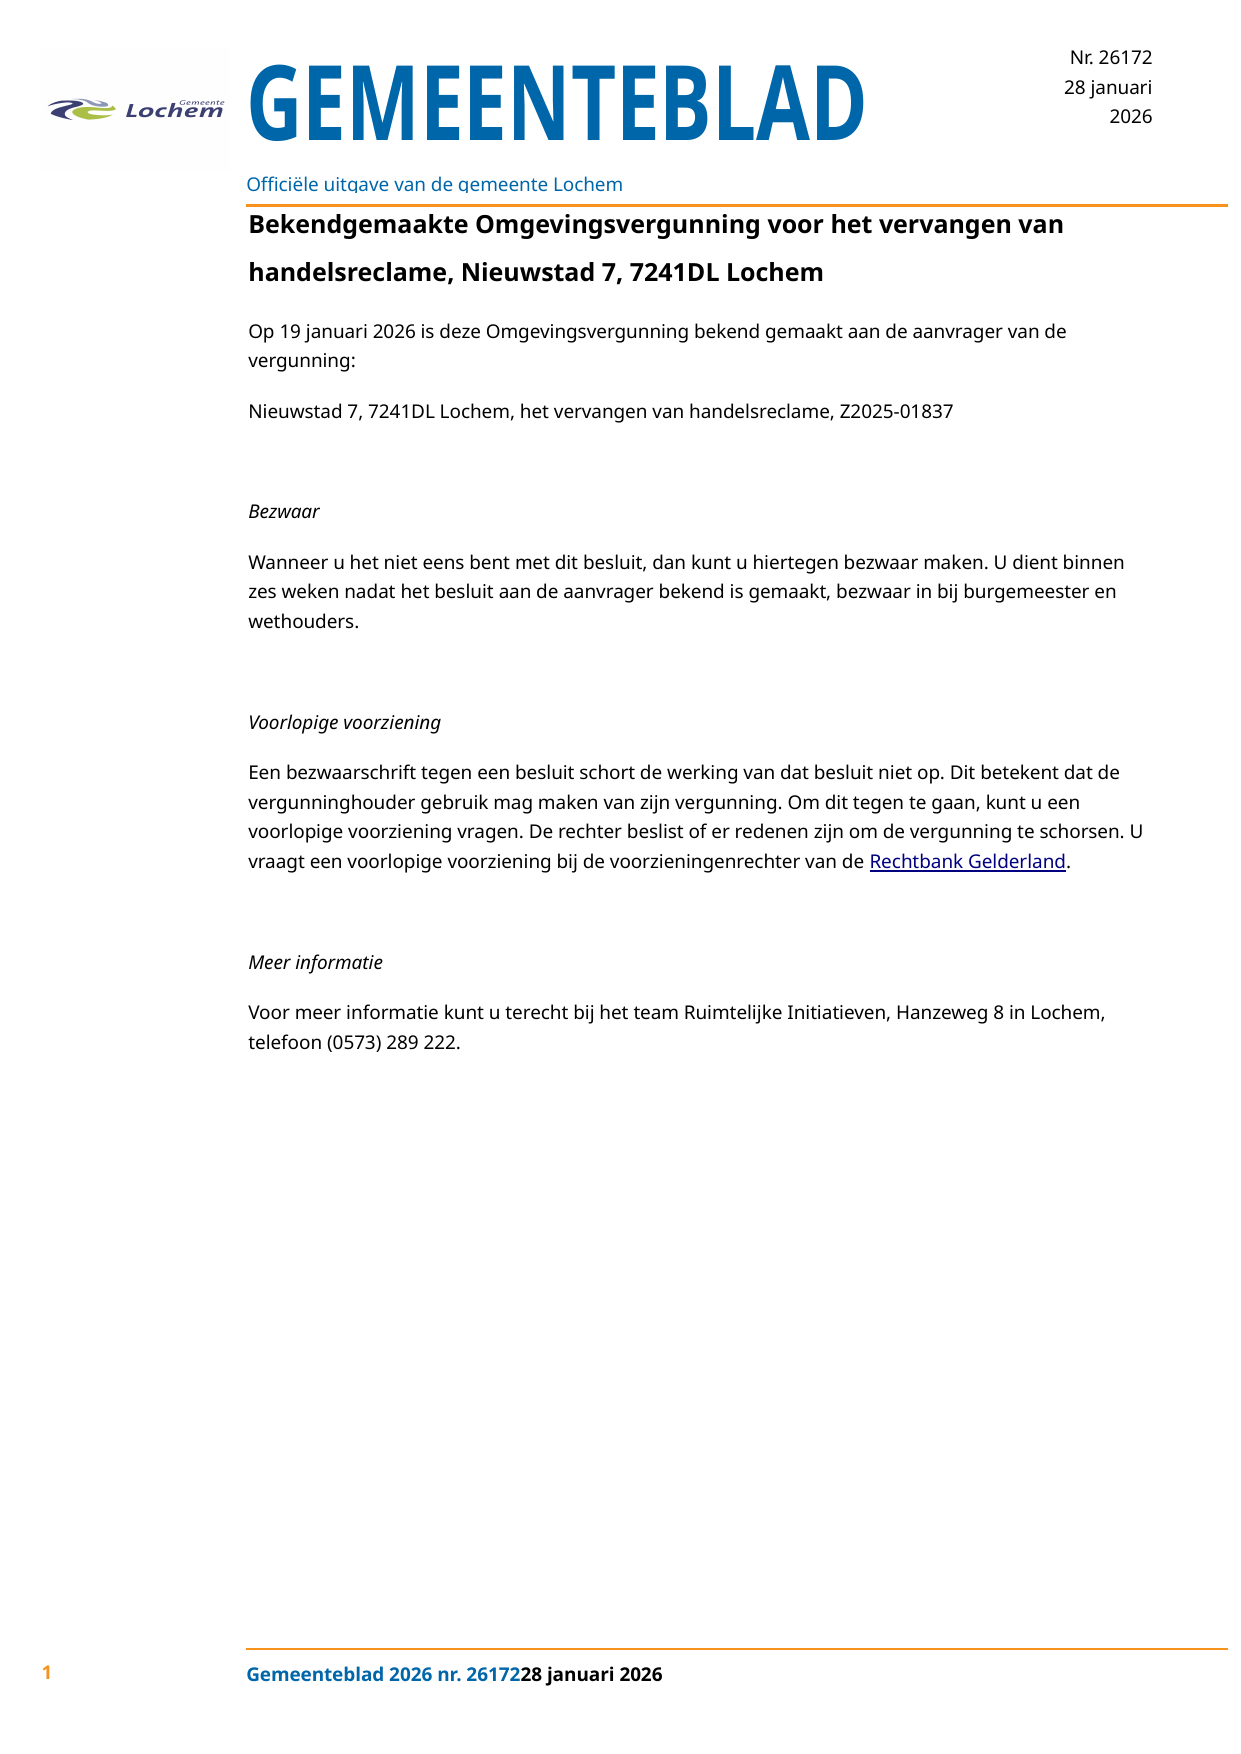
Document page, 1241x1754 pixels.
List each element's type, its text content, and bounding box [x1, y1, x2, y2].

text Voorlopige voorziening [248, 709, 1152, 735]
picture [41, 47, 231, 172]
text Meer informatie [248, 949, 1152, 975]
text Voor meer informatie kunt u terecht bij het team Ruimtelijke Initiatieven, Hanzeweg 8 in Lochem, telefoon (0573) 289 222. [248, 999, 1152, 1055]
text Bezwaar [248, 499, 1152, 524]
text Op 19 januari 2026 is deze Omgevingsvergunning bekend gemaakt aan de aanvrager van de vergunning: [248, 318, 1152, 373]
text Bekendgemaakte Omgevingsvergunning voor het vervangen van handelsreclame, Nieuwstad 7, 7241DL Lochem [248, 207, 1152, 288]
text Een bezwaarschrift tegen een besluit schort de werking van dat besluit niet op. Dit betekent dat de vergunninghouder gebruik mag maken van zijn vergunning. Om dit tegen te gaan, kunt u een voorlopige voorziening vragen. De rechter beslist of er redenen zijn om de vergunning te schorsen. U vraagt een voorlopige voorziening bij de voorzieningenrechter van de Rechtbank Gelderland. [248, 759, 1152, 874]
text Wanneer u het niet eens bent met dit besluit, dan kunt u hiertegen bezwaar maken. U dient binnen zes weken nadat het besluit aan de aanvrager bekend is gemaakt, bezwaar in bij burgemeester en wethouders. [248, 549, 1152, 634]
text Nieuwstad 7, 7241DL Lochem, het vervangen van handelsreclame, Z2025-01837 [248, 398, 1152, 424]
